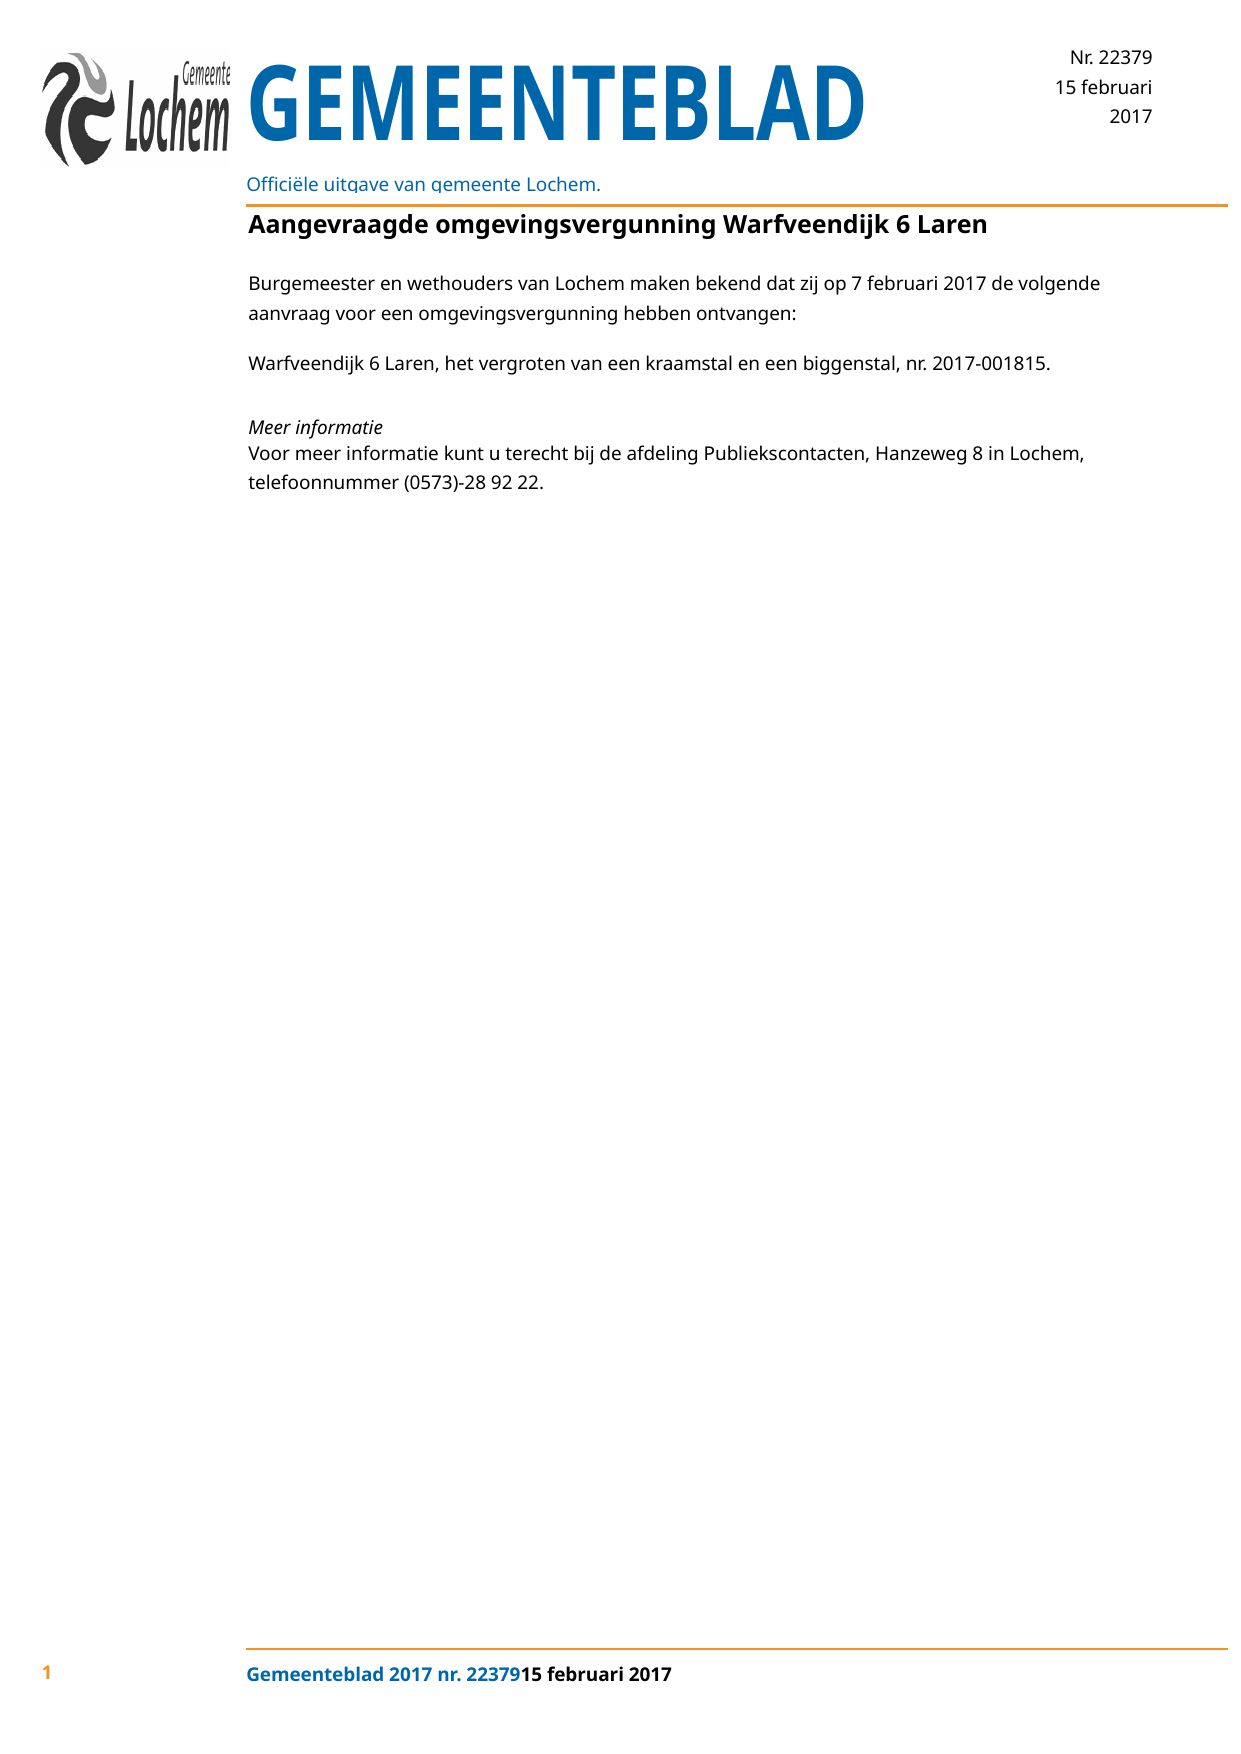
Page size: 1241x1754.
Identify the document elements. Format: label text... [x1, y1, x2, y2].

picture [41, 47, 231, 172]
text Meer informatie [248, 414, 1152, 440]
text Voor meer informatie kunt u terecht bij de afdeling Publiekscontacten, Hanzeweg 8 in Lochem, telefoonnummer (0573)-28 92 22. [248, 440, 1152, 495]
text Burgemeester en wethouders van Lochem maken bekend dat zij op 7 februari 2017 de volgende aanvraag voor een omgevingsvergunning hebben ontvangen: [248, 270, 1152, 326]
text Warfveendijk 6 Laren, het vergroten van een kraamstal en een biggenstal, nr. 2017-001815. [248, 350, 1152, 376]
text Aangevraagde omgevingsvergunning Warfveendijk 6 Laren [248, 207, 1152, 241]
